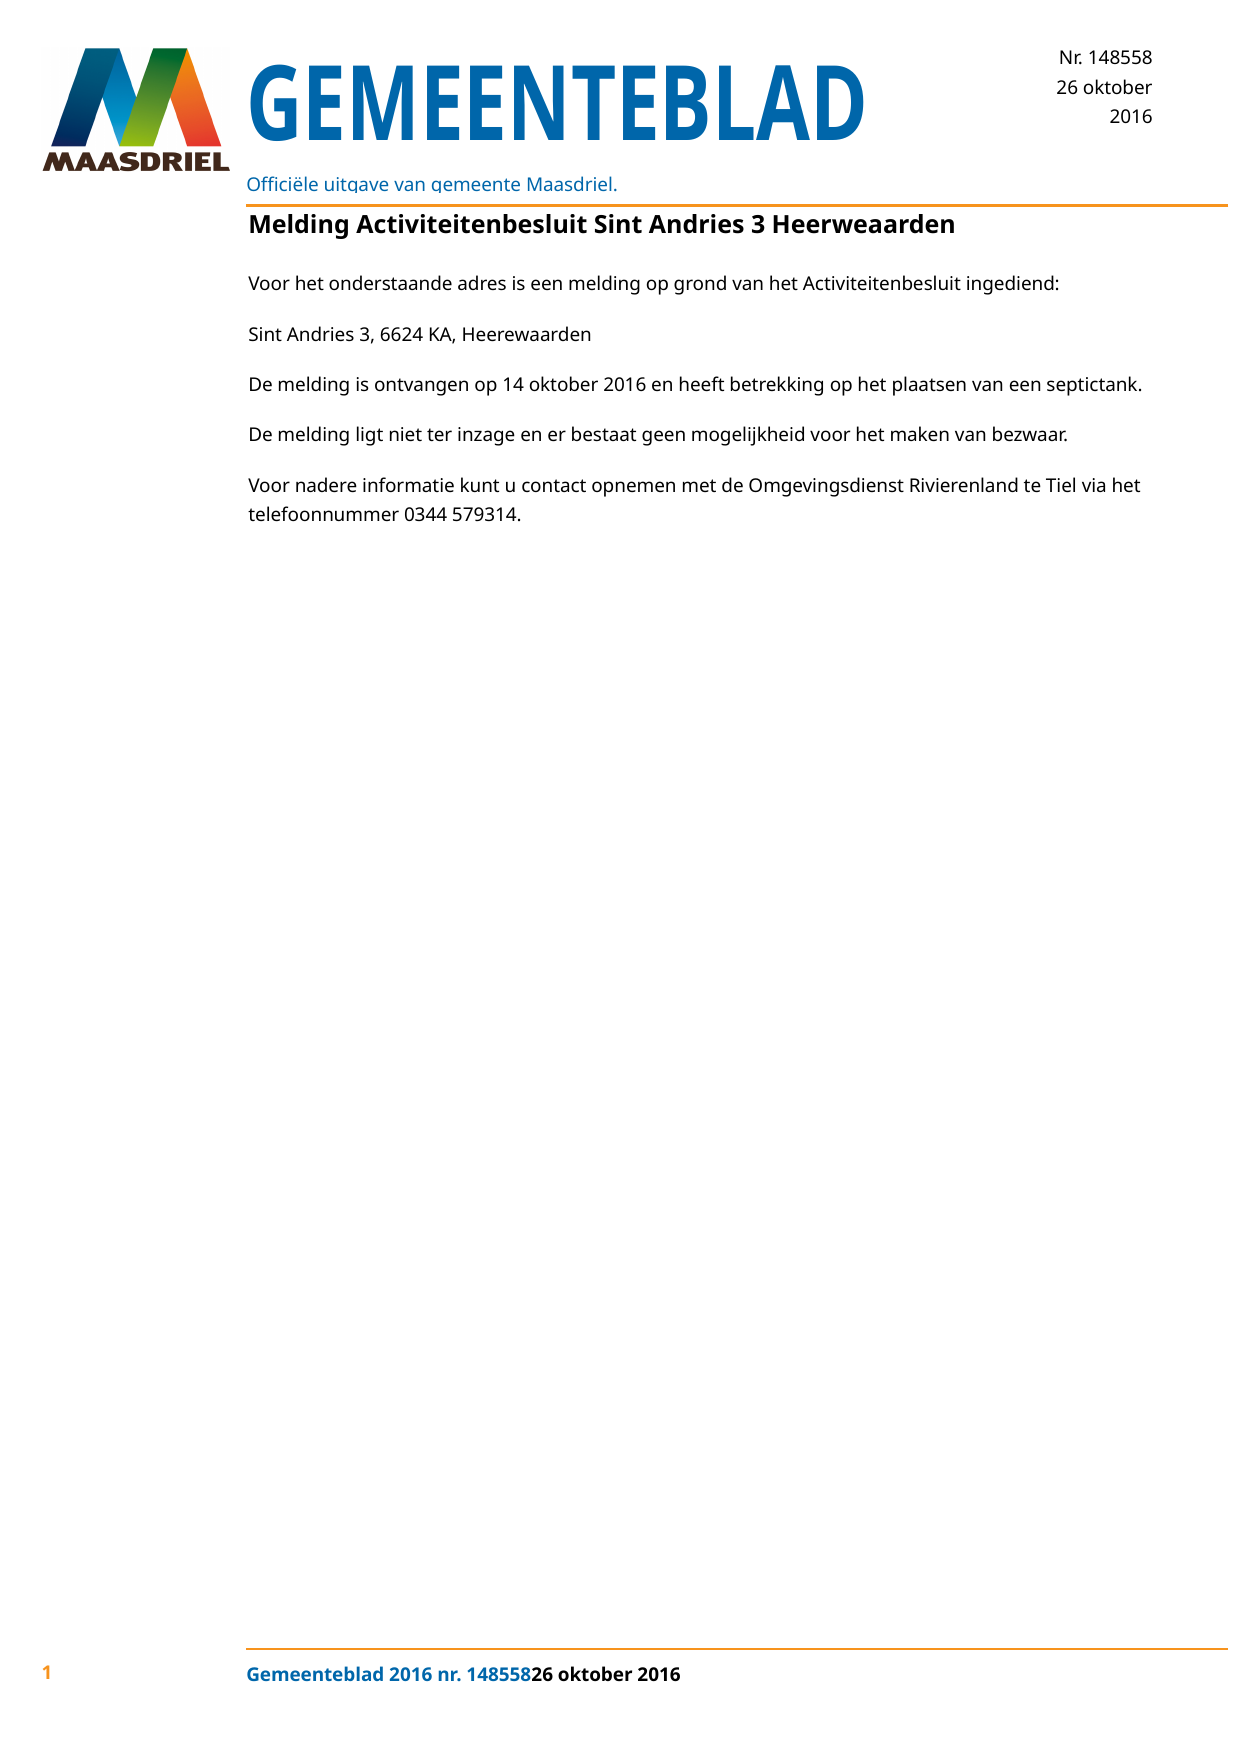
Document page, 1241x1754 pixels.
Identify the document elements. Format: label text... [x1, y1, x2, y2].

text De melding ligt niet ter inzage en er bestaat geen mogelijkheid voor het maken van bezwaar. [248, 422, 1152, 447]
text Sint Andries 3, 6624 KA, Heerewaarden [248, 321, 1152, 346]
text Voor het onderstaande adres is een melding op grond van het Activiteitenbesluit ingediend: [248, 270, 1152, 296]
text Melding Activiteitenbesluit Sint Andries 3 Heerweaarden [248, 207, 1152, 241]
picture [41, 47, 231, 172]
text Voor nadere informatie kunt u contact opnemen met de Omgevingsdienst Rivierenland te Tiel via het telefoonnummer 0344 579314. [248, 472, 1152, 527]
text De melding is ontvangen op 14 oktober 2016 en heeft betrekking op het plaatsen van een septictank. [248, 371, 1152, 397]
